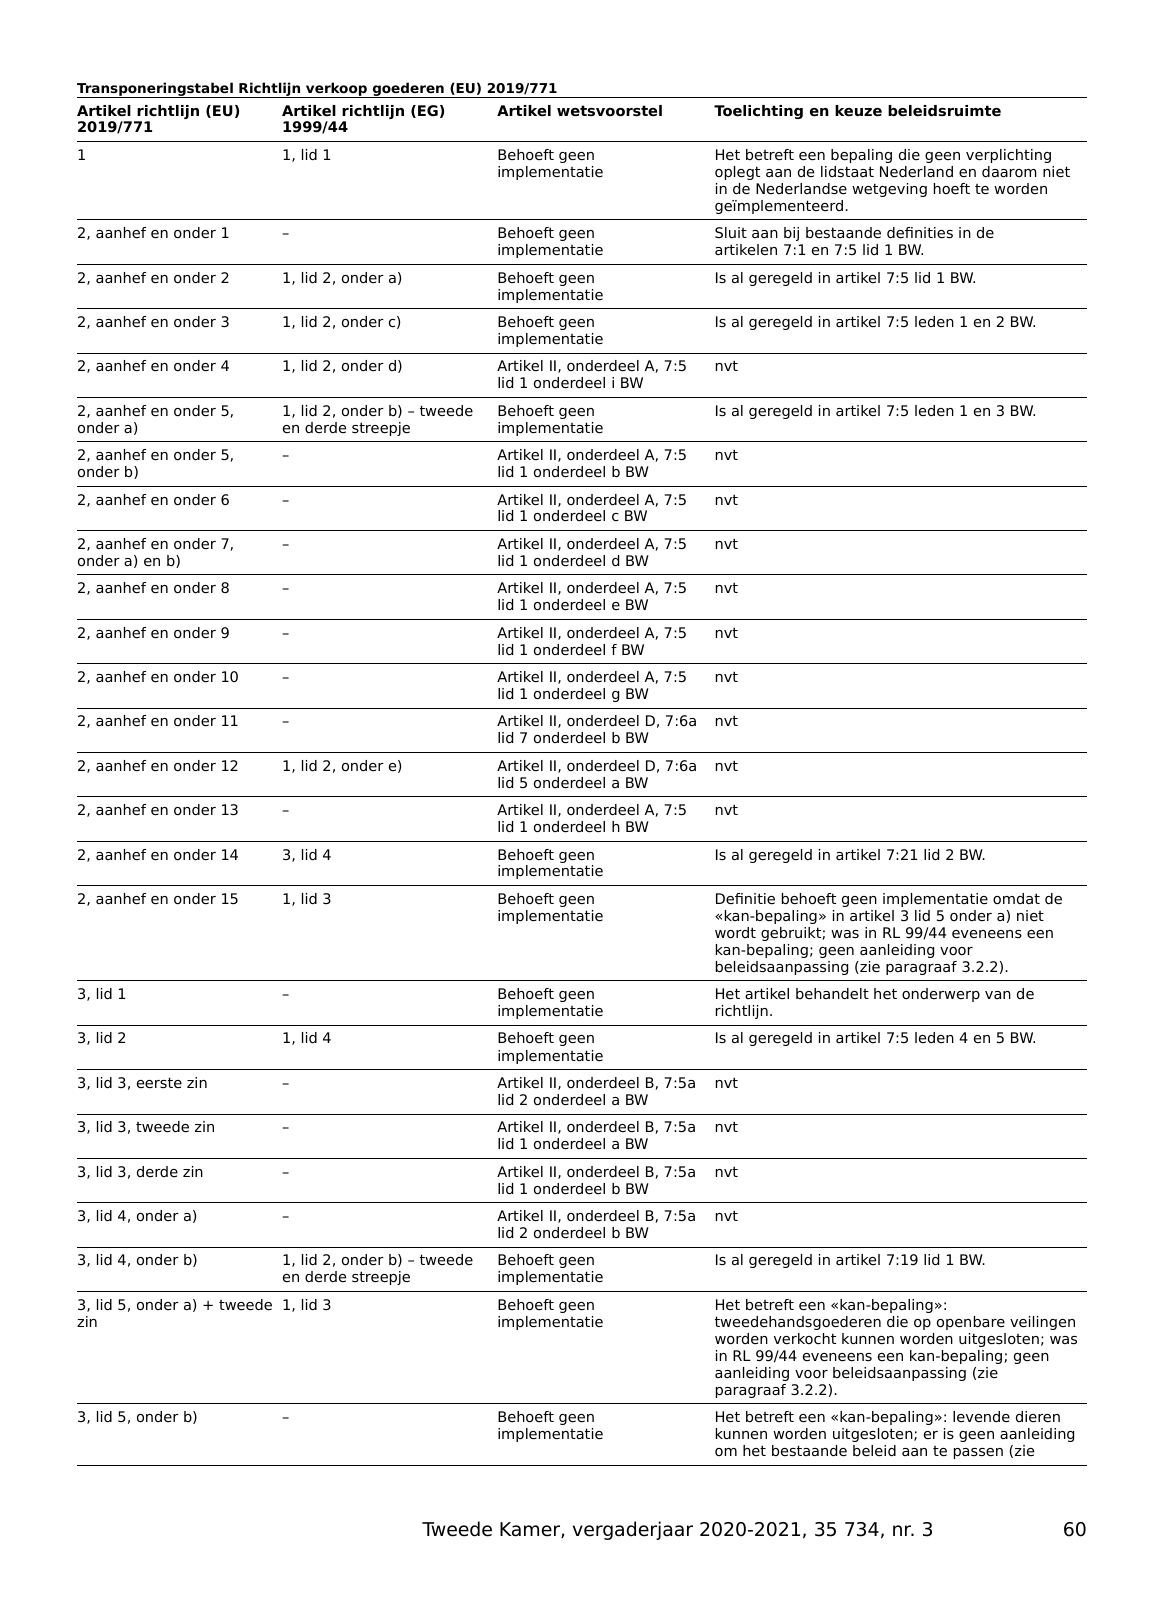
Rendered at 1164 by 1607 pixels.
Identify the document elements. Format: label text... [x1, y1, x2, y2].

table_cell Behoeft geen implementatie [491, 1026, 708, 1069]
table_cell Is al geregeld in artikel 7:5 leden 1 en 2 BW. [709, 309, 1087, 352]
table_cell 2, aanhef en onder 4 [77, 354, 276, 397]
table_cell Behoeft geen implementatie [491, 1404, 708, 1464]
table_cell Artikel II, onderdeel B, 7:5a lid 1 onderdeel b BW [491, 1159, 708, 1202]
table_cell Is al geregeld in artikel 7:5 leden 1 en 3 BW. [709, 398, 1087, 441]
table_cell Behoeft geen implementatie [491, 1248, 708, 1291]
table_cell Het betreft een «kan-bepaling»: levende dieren kunnen worden uitgesloten; er is geen aanleiding om het bestaande beleid aan te passen (zie [709, 1404, 1087, 1464]
table_cell Behoeft geen implementatie [491, 842, 708, 885]
table_cell 2, aanhef en onder 5, onder b) [77, 442, 276, 486]
table_cell – [276, 709, 491, 752]
table_cell – [276, 797, 491, 841]
table_cell Behoeft geen implementatie [491, 142, 708, 219]
table_cell Artikel richtlijn (EU) 2019/771 [77, 98, 276, 141]
table_cell 3, lid 3, eerste zin [77, 1070, 276, 1113]
table_cell nvt [709, 1115, 1087, 1158]
table_cell Behoeft geen implementatie [491, 309, 708, 352]
table_cell nvt [709, 531, 1087, 574]
table_cell 2, aanhef en onder 15 [77, 886, 276, 980]
table_cell – [276, 442, 491, 486]
table_cell – [276, 620, 491, 663]
table_cell Artikel II, onderdeel A, 7:5 lid 1 onderdeel e BW [491, 575, 708, 619]
table_cell 2, aanhef en onder 2 [77, 265, 276, 308]
table_cell 1, lid 2, onder e) [276, 753, 491, 796]
table_cell Behoeft geen implementatie [491, 398, 708, 441]
table_cell 1, lid 4 [276, 1026, 491, 1069]
table_cell Artikel II, onderdeel A, 7:5 lid 1 onderdeel g BW [491, 664, 708, 707]
table_cell – [276, 1070, 491, 1113]
table_cell nvt [709, 575, 1087, 619]
table_cell nvt [709, 797, 1087, 841]
table_cell – [276, 664, 491, 707]
table_cell 2, aanhef en onder 5, onder a) [77, 398, 276, 441]
table_cell Artikel II, onderdeel D, 7:6a lid 5 onderdeel a BW [491, 753, 708, 796]
table_cell nvt [709, 1159, 1087, 1202]
table_cell 1, lid 3 [276, 1292, 491, 1403]
table_cell 1, lid 2, onder c) [276, 309, 491, 352]
table_cell Artikel II, onderdeel B, 7:5a lid 2 onderdeel b BW [491, 1203, 708, 1247]
table_cell Artikel II, onderdeel A, 7:5 lid 1 onderdeel h BW [491, 797, 708, 841]
table_cell 2, aanhef en onder 9 [77, 620, 276, 663]
table_cell Behoeft geen implementatie [491, 981, 708, 1025]
table_cell nvt [709, 442, 1087, 486]
table_cell nvt [709, 354, 1087, 397]
table_cell Is al geregeld in artikel 7:5 leden 4 en 5 BW. [709, 1026, 1087, 1069]
table_cell nvt [709, 664, 1087, 707]
table_cell 2, aanhef en onder 1 [77, 220, 276, 264]
table_cell nvt [709, 753, 1087, 796]
table_cell – [276, 487, 491, 530]
table_cell Artikel II, onderdeel A, 7:5 lid 1 onderdeel f BW [491, 620, 708, 663]
table_cell 2, aanhef en onder 14 [77, 842, 276, 885]
table_cell – [276, 1404, 491, 1464]
table_cell 2, aanhef en onder 10 [77, 664, 276, 707]
table_cell Artikel richtlijn (EG) 1999/44 [276, 98, 491, 141]
table_cell Het betreft een bepaling die geen verplichting oplegt aan de lidstaat Nederland en daarom niet in de Nederlandse wetgeving hoeft te worden geïmplementeerd. [709, 142, 1087, 219]
table_cell 3, lid 4, onder b) [77, 1248, 276, 1291]
table_cell 1, lid 2, onder d) [276, 354, 491, 397]
table_cell 2, aanhef en onder 6 [77, 487, 276, 530]
table_cell Artikel II, onderdeel B, 7:5a lid 1 onderdeel a BW [491, 1115, 708, 1158]
table_cell Het betreft een «kan-bepaling»: tweedehandsgoederen die op openbare veilingen worden verkocht kunnen worden uitgesloten; was in RL 99/44 eveneens een kan-bepaling; geen aanleiding voor beleidsaanpassing (zie paragraaf 3.2.2). [709, 1292, 1087, 1403]
table_cell Behoeft geen implementatie [491, 1292, 708, 1403]
table_cell Artikel II, onderdeel A, 7:5 lid 1 onderdeel c BW [491, 487, 708, 530]
table_cell – [276, 1159, 491, 1202]
table_cell nvt [709, 487, 1087, 530]
table_cell Artikel II, onderdeel A, 7:5 lid 1 onderdeel b BW [491, 442, 708, 486]
table_cell Artikel II, onderdeel D, 7:6a lid 7 onderdeel b BW [491, 709, 708, 752]
table_cell 3, lid 1 [77, 981, 276, 1025]
table_cell 2, aanhef en onder 8 [77, 575, 276, 619]
table_cell – [276, 1115, 491, 1158]
table_cell nvt [709, 1070, 1087, 1113]
table_cell Sluit aan bij bestaande definities in de artikelen 7:1 en 7:5 lid 1 BW. [709, 220, 1087, 264]
table_cell 1 [77, 142, 276, 219]
table_cell – [276, 1203, 491, 1247]
table_cell Definitie behoeft geen implementatie omdat de «kan-bepaling» in artikel 3 lid 5 onder a) niet wordt gebruikt; was in RL 99/44 eveneens een kan-bepaling; geen aanleiding voor beleidsaanpassing (zie paragraaf 3.2.2). [709, 886, 1087, 980]
table_cell Artikel II, onderdeel B, 7:5a lid 2 onderdeel a BW [491, 1070, 708, 1113]
table_cell nvt [709, 1203, 1087, 1247]
table_cell 1, lid 2, onder b) – tweede en derde streepje [276, 398, 491, 441]
table_cell 3, lid 3, derde zin [77, 1159, 276, 1202]
table_cell 1, lid 2, onder a) [276, 265, 491, 308]
table_cell – [276, 981, 491, 1025]
table_cell Is al geregeld in artikel 7:19 lid 1 BW. [709, 1248, 1087, 1291]
table_cell 3, lid 3, tweede zin [77, 1115, 276, 1158]
table_cell 3, lid 4, onder a) [77, 1203, 276, 1247]
table_cell Toelichting en keuze beleidsruimte [709, 98, 1087, 141]
table_cell Behoeft geen implementatie [491, 886, 708, 980]
table_cell Is al geregeld in artikel 7:5 lid 1 BW. [709, 265, 1087, 308]
table_cell – [276, 575, 491, 619]
table_cell Het artikel behandelt het onderwerp van de richtlijn. [709, 981, 1087, 1025]
table_cell Artikel II, onderdeel A, 7:5 lid 1 onderdeel d BW [491, 531, 708, 574]
table_cell nvt [709, 620, 1087, 663]
table_cell 1, lid 3 [276, 886, 491, 980]
table_cell Artikel wetsvoorstel [491, 98, 708, 141]
table_header Transponeringstabel Richtlijn verkoop goederen (EU) 2019/771 [77, 81, 1087, 97]
table_cell 2, aanhef en onder 7, onder a) en b) [77, 531, 276, 574]
table_cell 2, aanhef en onder 12 [77, 753, 276, 796]
table_cell Behoeft geen implementatie [491, 265, 708, 308]
table_cell nvt [709, 709, 1087, 752]
table_cell 2, aanhef en onder 3 [77, 309, 276, 352]
table_cell Behoeft geen implementatie [491, 220, 708, 264]
table_cell 1, lid 2, onder b) – tweede en derde streepje [276, 1248, 491, 1291]
table_cell 1, lid 1 [276, 142, 491, 219]
table_cell – [276, 220, 491, 264]
table_cell Artikel II, onderdeel A, 7:5 lid 1 onderdeel i BW [491, 354, 708, 397]
table_cell 3, lid 2 [77, 1026, 276, 1069]
table_cell – [276, 531, 491, 574]
table_cell Is al geregeld in artikel 7:21 lid 2 BW. [709, 842, 1087, 885]
table_cell 3, lid 4 [276, 842, 491, 885]
table_cell 3, lid 5, onder a) + tweede zin [77, 1292, 276, 1403]
table_cell 2, aanhef en onder 11 [77, 709, 276, 752]
table_cell 2, aanhef en onder 13 [77, 797, 276, 841]
table_cell 3, lid 5, onder b) [77, 1404, 276, 1464]
